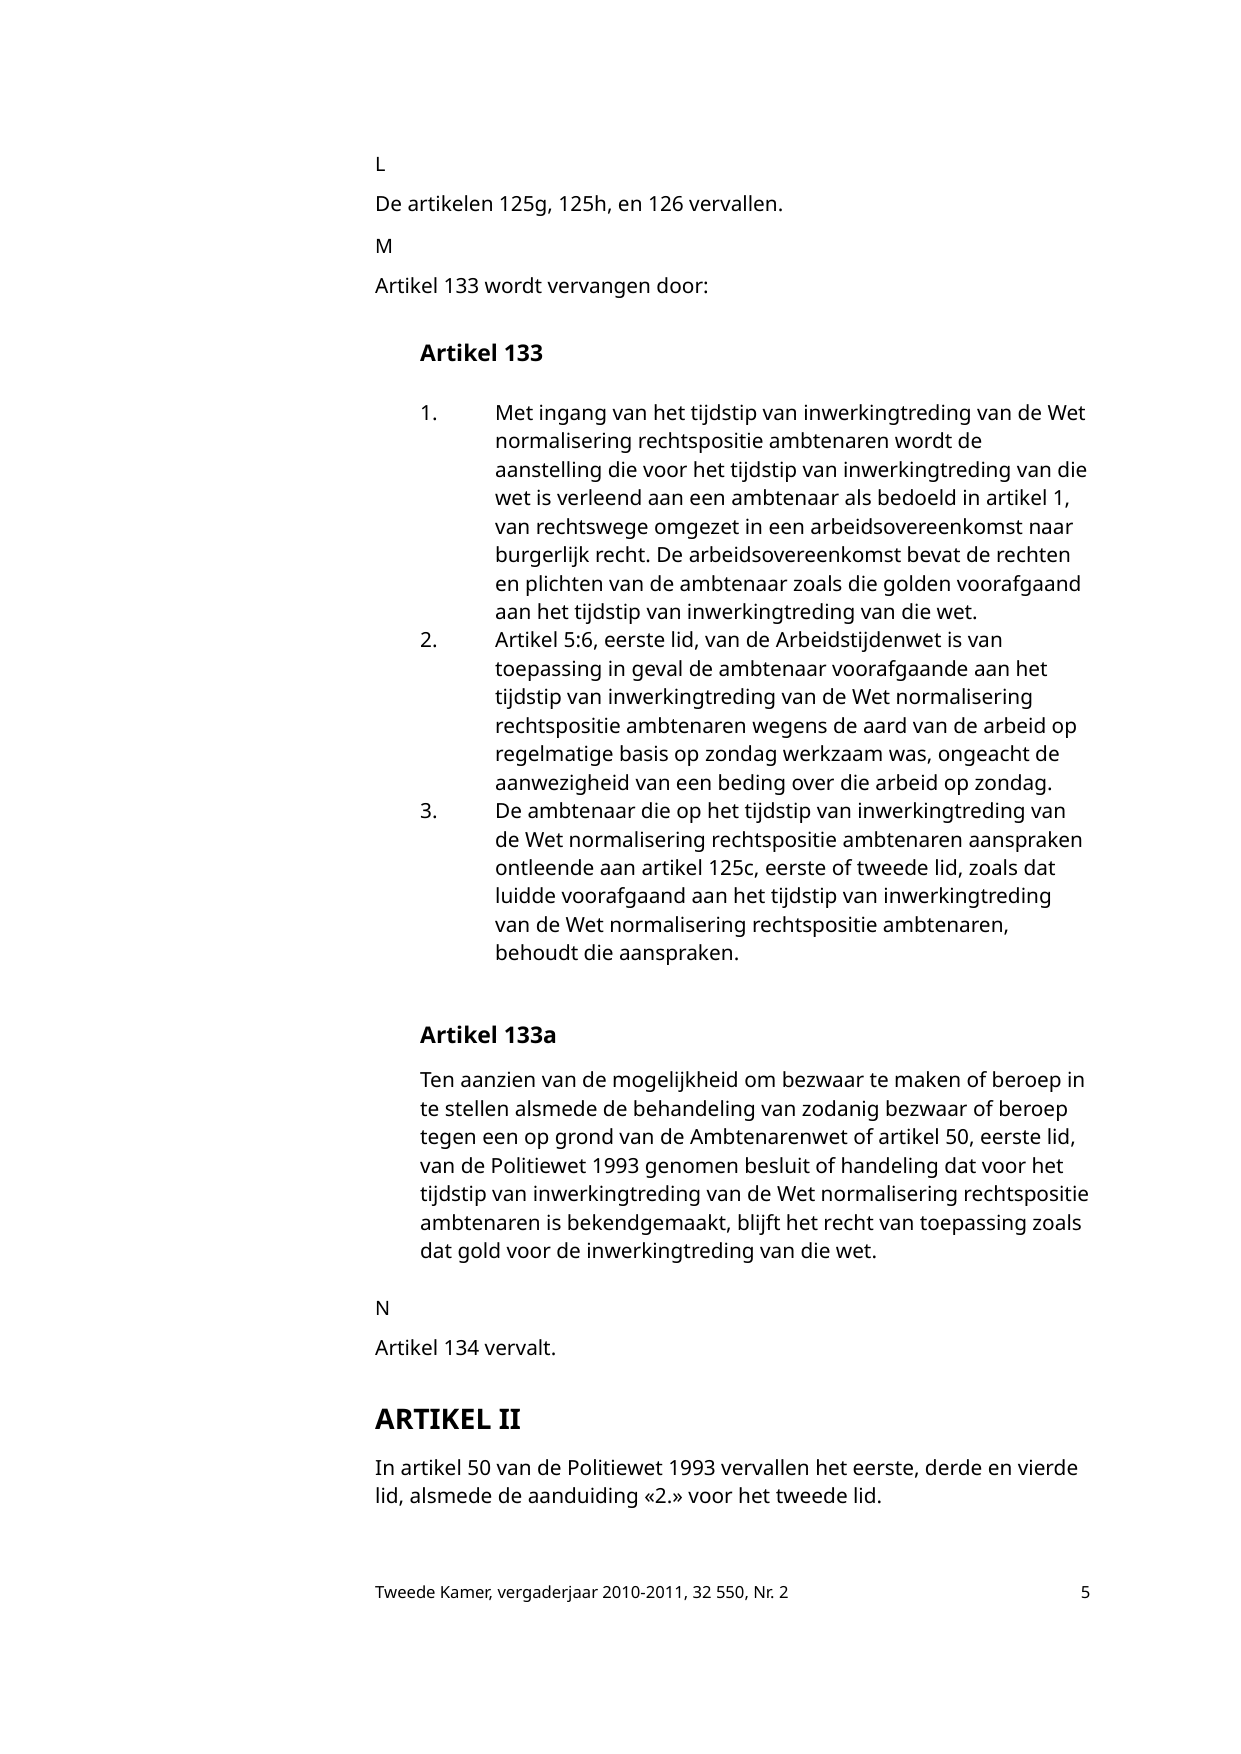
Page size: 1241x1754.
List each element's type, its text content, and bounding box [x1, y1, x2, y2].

subtitle Artikel 133a [420, 1019, 1090, 1051]
subtitle Artikel 133 [420, 337, 1090, 368]
text N [375, 1295, 1090, 1322]
text De artikelen 125g, 125h, en 126 vervallen. [375, 189, 1090, 217]
list Met ingang van het tijdstip van inwerkingtreding van de Wet normalisering rechtspositie ambtenaren wordt de aanstelling die voor het tijdstip van inwerkingtreding van die wet is verleend aan een ambtenaar als bedoeld in artikel 1, van rechtswege omgezet in een arbeidsovereenkomst naar burgerlijk recht. De arbeidsovereenkomst bevat de rechten en plichten van de ambtenaar zoals die golden voorafgaand aan het tijdstip van inwerkingtreding van die wet. [420, 398, 1090, 626]
text Artikel 133 wordt vervangen door: [375, 271, 1090, 299]
subtitle ARTIKEL II [375, 1399, 1090, 1438]
text In artikel 50 van de Politiewet 1993 vervallen het eerste, derde en vierde lid, alsmede de aanduiding «2.» voor het tweede lid. [375, 1453, 1090, 1510]
text Ten aanzien van de mogelijkheid om bezwaar te maken of beroep in te stellen alsmede de behandeling van zodanig bezwaar of beroep tegen een op grond van de Ambtenarenwet of artikel 50, eerste lid, van de Politiewet 1993 genomen besluit of handeling dat voor het tijdstip van inwerkingtreding van de Wet normalisering rechtspositie ambtenaren is bekendgemaakt, blijft het recht van toepassing zoals dat gold voor de inwerkingtreding van die wet. [420, 1066, 1090, 1265]
text Artikel 134 vervalt. [375, 1333, 1090, 1362]
list Artikel 5:6, eerste lid, van de Arbeidstijdenwet is van toepassing in geval de ambtenaar voorafgaande aan het tijdstip van inwerkingtreding van de Wet normalisering rechtspositie ambtenaren wegens de aard van de arbeid op regelmatige basis op zondag werkzaam was, ongeacht de aanwezigheid van een beding over die arbeid op zondag. [420, 626, 1090, 796]
text M [375, 232, 1090, 259]
list De ambtenaar die op het tijdstip van inwerkingtreding van de Wet normalisering rechtspositie ambtenaren aanspraken ontleende aan artikel 125c, eerste of tweede lid, zoals dat luidde voorafgaand aan het tijdstip van inwerkingtreding van de Wet normalisering rechtspositie ambtenaren, behoudt die aanspraken. [420, 796, 1090, 967]
text L [375, 150, 1090, 177]
